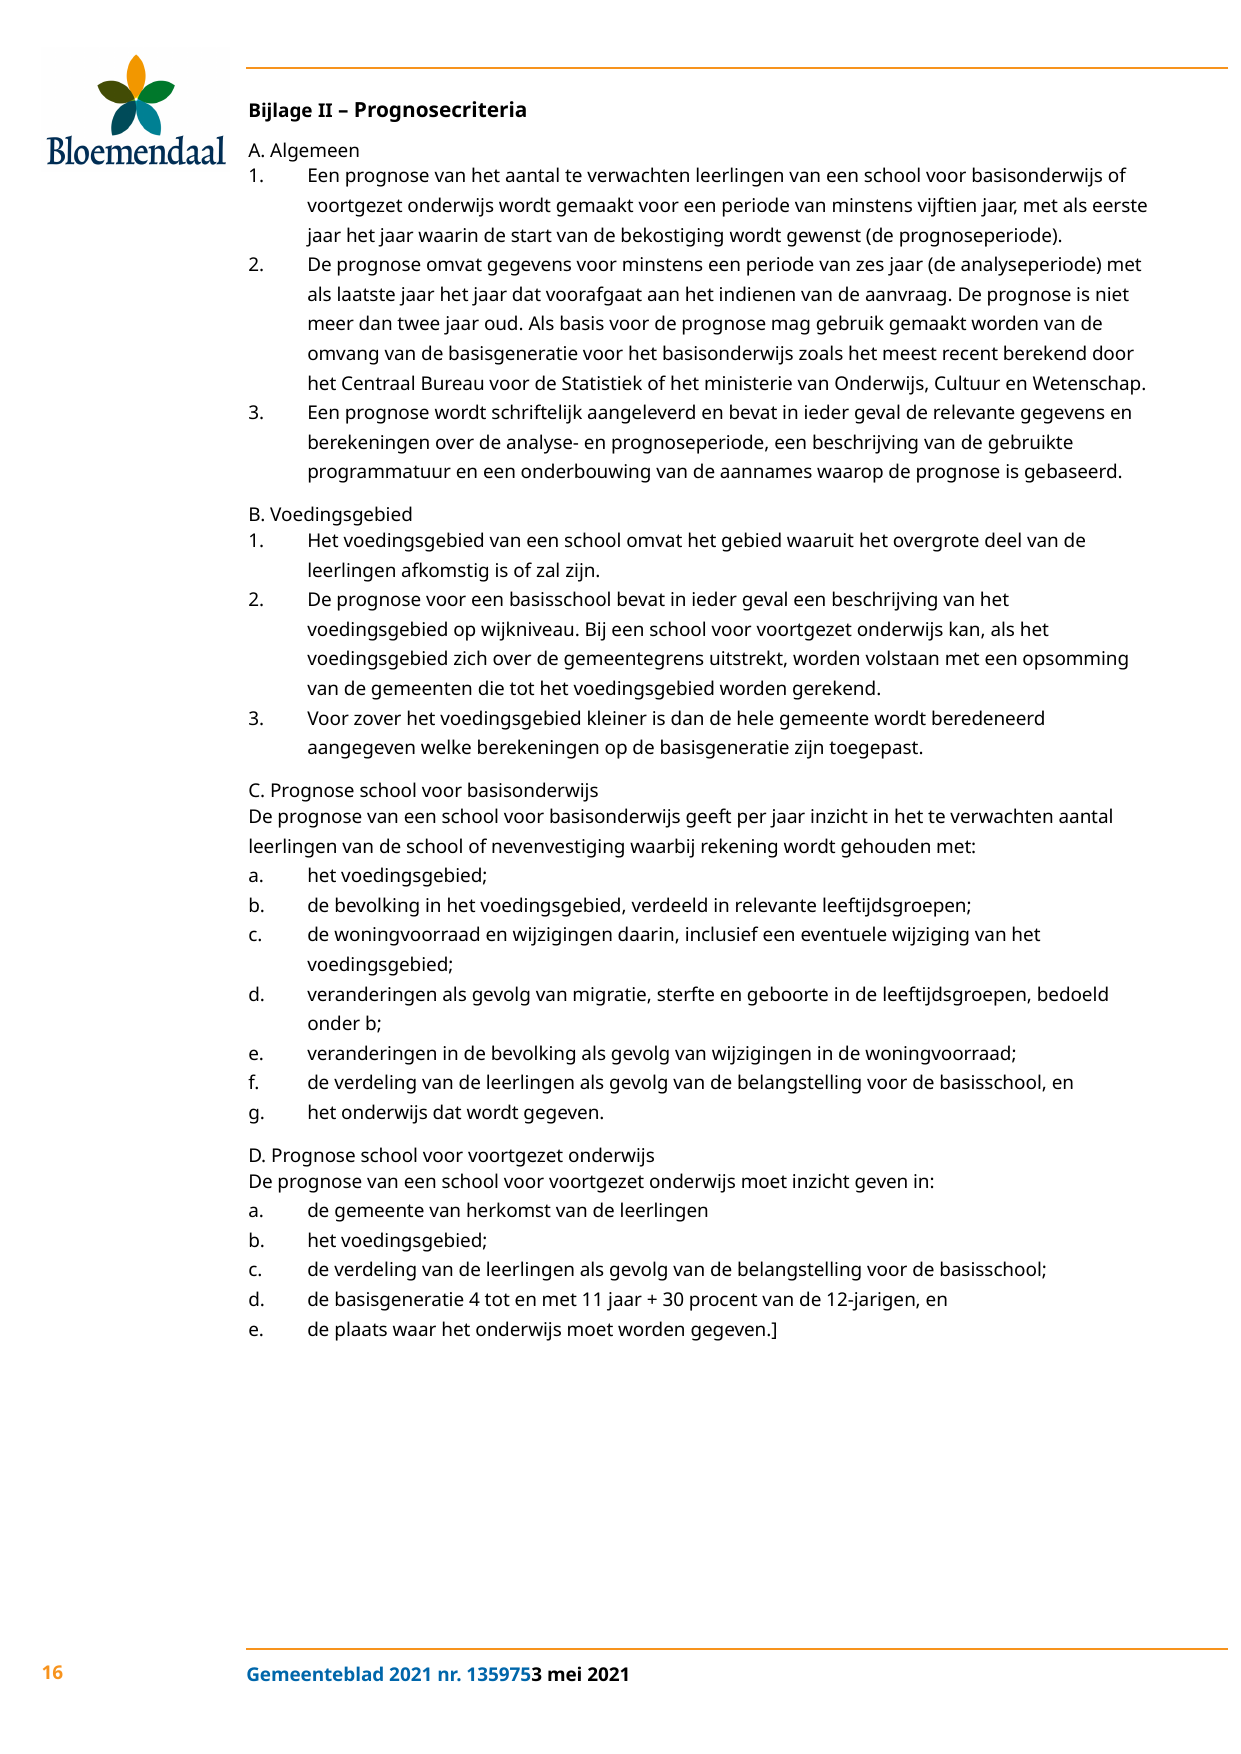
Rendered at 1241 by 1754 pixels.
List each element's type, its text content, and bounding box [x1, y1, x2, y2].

list de plaats waar het onderwijs moet worden gegeven.] [248, 1316, 1152, 1342]
list veranderingen in de bevolking als gevolg van wijzigingen in de woningvoorraad; [248, 1040, 1152, 1066]
text C. Prognose school voor basisonderwijs [248, 777, 1152, 803]
list het voedingsgebied; [248, 1227, 1152, 1253]
list de woningvoorraad en wijzigingen daarin, inclusief een eventuele wijziging van het voedingsgebied; [248, 922, 1152, 977]
list Het voedingsgebied van een school omvat het gebied waaruit het overgrote deel van de leerlingen afkomstig is of zal zijn. [248, 527, 1152, 583]
list de verdeling van de leerlingen als gevolg van de belangstelling voor de basisschool; [248, 1257, 1152, 1282]
list De prognose omvat gegevens voor minstens een periode van zes jaar (de analyseperiode) met als laatste jaar het jaar dat voorafgaat aan het indienen van de aanvraag. De prognose is niet meer dan twee jaar oud. Als basis voor de prognose mag gebruik gemaakt worden van de omvang van de basisgeneratie voor het basisonderwijs zoals het meest recent berekend door het Centraal Bureau voor de Statistiek of het ministerie van Onderwijs, Cultuur en Wetenschap. [248, 251, 1152, 395]
list het onderwijs dat wordt gegeven. [248, 1099, 1152, 1125]
list Voor zover het voedingsgebied kleiner is dan de hele gemeente wordt beredeneerd aangegeven welke berekeningen op de basisgeneratie zijn toegepast. [248, 705, 1152, 760]
list de gemeente van herkomst van de leerlingen [248, 1197, 1152, 1223]
picture [41, 47, 231, 172]
list de basisgeneratie 4 tot en met 11 jaar + 30 procent van de 12-jarigen, en [248, 1286, 1152, 1312]
list Een prognose van het aantal te verwachten leerlingen van een school voor basisonderwijs of voortgezet onderwijs wordt gemaakt voor een periode van minstens vijftien jaar, met als eerste jaar het jaar waarin de start van de bekostiging wordt gewenst (de prognoseperiode). [248, 163, 1152, 247]
list het voedingsgebied; [248, 862, 1152, 888]
list de verdeling van de leerlingen als gevolg van de belangstelling voor de basisschool, en [248, 1069, 1152, 1095]
list veranderingen als gevolg van migratie, sterfte en geboorte in de leeftijdsgroepen, bedoeld onder b; [248, 981, 1152, 1036]
text A. Algemeen [248, 137, 1152, 163]
text De prognose van een school voor voortgezet onderwijs moet inzicht geven in: [248, 1168, 1152, 1194]
text De prognose van een school voor basisonderwijs geeft per jaar inzicht in het te verwachten aantal leerlingen van de school of nevenvestiging waarbij rekening wordt gehouden met: [248, 803, 1152, 858]
list Een prognose wordt schriftelijk aangeleverd en bevat in ieder geval de relevante gegevens en berekeningen over de analyse- en prognoseperiode, een beschrijving van de gebruikte programmatuur en een onderbouwing van de aannames waarop de prognose is gebaseerd. [248, 399, 1152, 484]
text Bijlage II – Prognosecriteria [248, 95, 1152, 123]
list de bevolking in het voedingsgebied, verdeeld in relevante leeftijdsgroepen; [248, 892, 1152, 918]
list De prognose voor een basisschool bevat in ieder geval een beschrijving van het voedingsgebied op wijkniveau. Bij een school voor voortgezet onderwijs kan, als het voedingsgebied zich over de gemeentegrens uitstrekt, worden volstaan met een opsomming van de gemeenten die tot het voedingsgebied worden gerekend. [248, 586, 1152, 701]
text B. Voedingsgebied [248, 502, 1152, 527]
text D. Prognose school voor voortgezet onderwijs [248, 1142, 1152, 1168]
